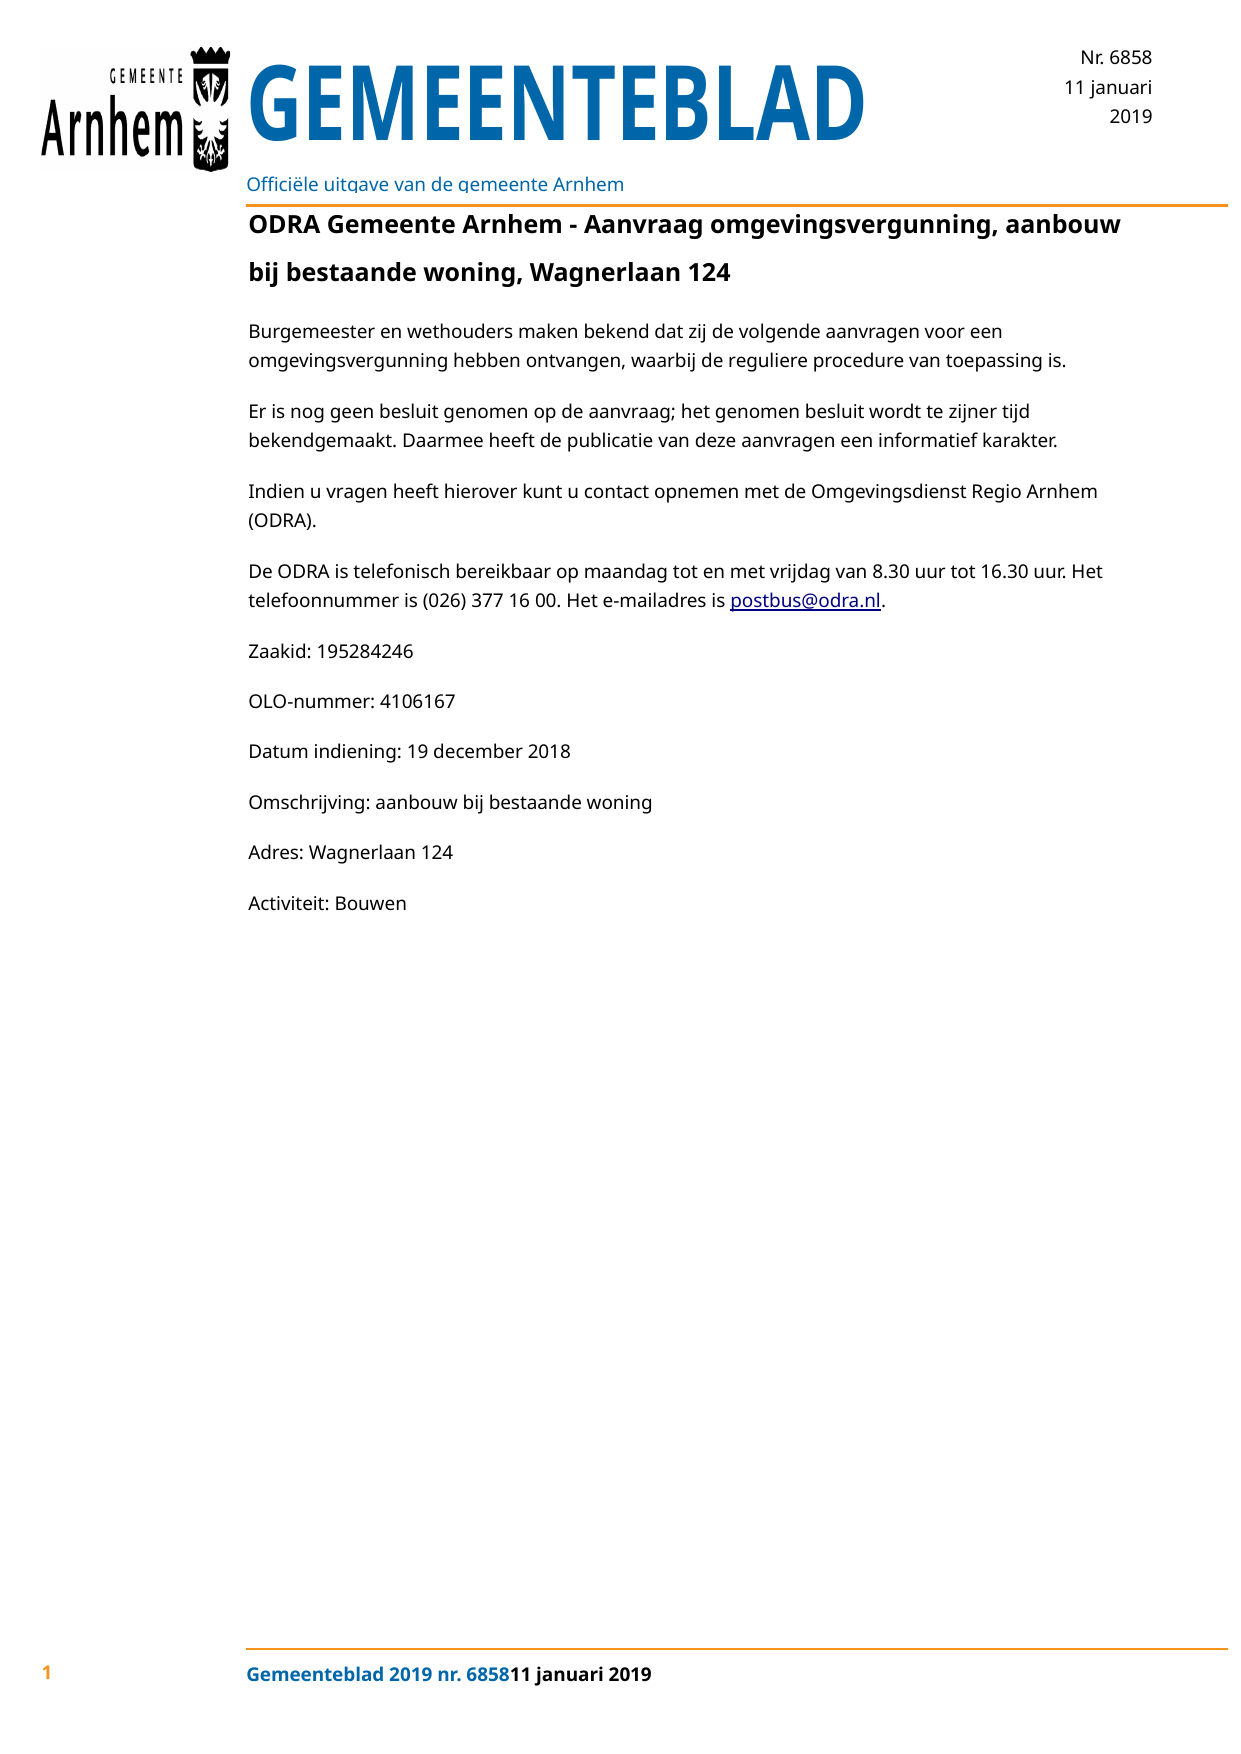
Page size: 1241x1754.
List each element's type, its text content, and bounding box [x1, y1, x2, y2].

text Burgemeester en wethouders maken bekend dat zij de volgende aanvragen voor een omgevingsvergunning hebben ontvangen, waarbij de reguliere procedure van toepassing is. [248, 318, 1152, 373]
text Omschrijving: aanbouw bij bestaande woning [248, 789, 1152, 815]
text Activiteit: Bouwen [248, 890, 1152, 916]
text Er is nog geen besluit genomen op de aanvraag; het genomen besluit wordt te zijner tijd bekendgemaakt. Daarmee heeft de publicatie van deze aanvragen een informatief karakter. [248, 398, 1152, 453]
text ODRA Gemeente Arnhem - Aanvraag omgevingsvergunning, aanbouw bij bestaande woning, Wagnerlaan 124 [248, 207, 1152, 288]
text Zaakid: 195284246 [248, 638, 1152, 664]
text Indien u vragen heeft hierover kunt u contact opnemen met de Omgevingsdienst Regio Arnhem (ODRA). [248, 478, 1152, 533]
text Adres: Wagnerlaan 124 [248, 839, 1152, 865]
text Datum indiening: 19 december 2018 [248, 739, 1152, 764]
text De ODRA is telefonisch bereikbaar op maandag tot en met vrijdag van 8.30 uur tot 16.30 uur. Het telefoonnummer is (026) 377 16 00. Het e-mailadres is postbus@odra.nl. [248, 558, 1152, 613]
text OLO-nummer: 4106167 [248, 688, 1152, 714]
picture [41, 47, 231, 172]
